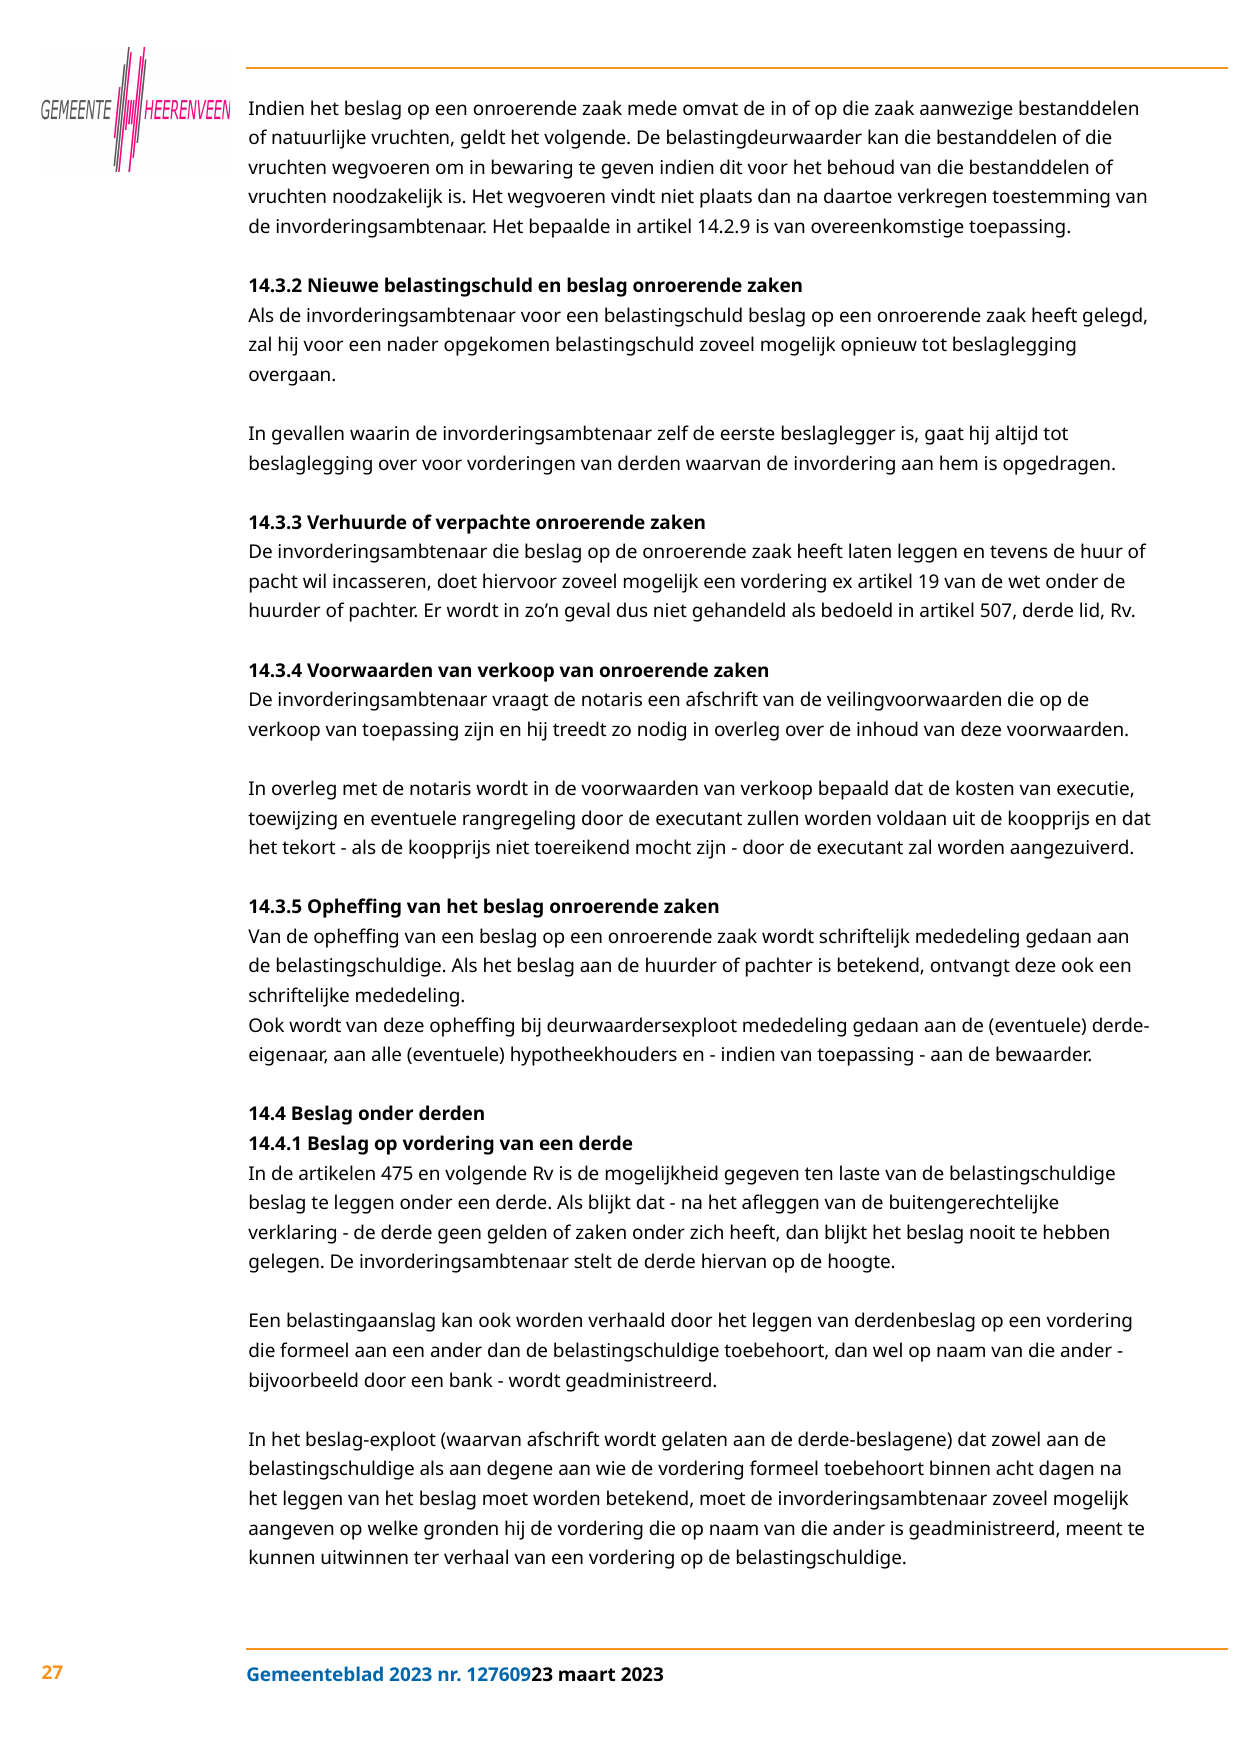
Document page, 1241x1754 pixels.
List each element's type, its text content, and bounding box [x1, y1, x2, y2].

text Indien het beslag op een onroerende zaak mede omvat de in of op die zaak aanwezige bestanddelen of natuurlijke vruchten, geldt het volgende. De belastingdeurwaarder kan die bestanddelen of die vruchten wegvoeren om in bewaring te geven indien dit voor het behoud van die bestanddelen of vruchten noodzakelijk is. Het wegvoeren vindt niet plaats dan na daartoe verkregen toestemming van de invorderingsambtenaar. Het bepaalde in artikel 14.2.9 is van overeenkomstige toepassing. [248, 95, 1152, 239]
text Ook wordt van deze opheffing bij deurwaardersexploot mededeling gedaan aan de (eventuele) derde-eigenaar, aan alle (eventuele) hypotheekhouders en - indien van toepassing - aan de bewaarder. [248, 1012, 1152, 1067]
picture [41, 47, 231, 172]
text 14.3.5 Opheffing van het beslag onroerende zaken [248, 893, 1152, 919]
text 14.3.2 Nieuwe belastingschuld en beslag onroerende zaken [248, 272, 1152, 298]
text In het beslag-exploot (waarvan afschrift wordt gelaten aan de derde-beslagene) dat zowel aan de belastingschuldige als aan degene aan wie de vordering formeel toebehoort binnen acht dagen na het leggen van het beslag moet worden betekend, moet de invorderingsambtenaar zoveel mogelijk aangeven op welke gronden hij de vordering die op naam van die ander is geadministreerd, meent te kunnen uitwinnen ter verhaal van een vordering op de belastingschuldige. [248, 1426, 1152, 1570]
text Van de opheffing van een beslag op een onroerende zaak wordt schriftelijk mededeling gedaan aan de belastingschuldige. Als het beslag aan de huurder of pachter is betekend, ontvangt deze ook een schriftelijke mededeling. [248, 923, 1152, 1008]
text In overleg met de notaris wordt in de voorwaarden van verkoop bepaald dat de kosten van executie, toewijzing en eventuele rangregeling door de executant zullen worden voldaan uit de koopprijs en dat het tekort - als de koopprijs niet toereikend mocht zijn - door de executant zal worden aangezuiverd. [248, 775, 1152, 860]
text Als de invorderingsambtenaar voor een belastingschuld beslag op een onroerende zaak heeft gelegd, zal hij voor een nader opgekomen belastingschuld zoveel mogelijk opnieuw tot beslaglegging overgaan. [248, 302, 1152, 387]
text In de artikelen 475 en volgende Rv is de mogelijkheid gegeven ten laste van de belastingschuldige beslag te leggen onder een derde. Als blijkt dat - na het afleggen van de buitengerechtelijke verklaring - de derde geen gelden of zaken onder zich heeft, dan blijkt het beslag nooit te hebben gelegen. De invorderingsambtenaar stelt de derde hiervan op de hoogte. [248, 1160, 1152, 1274]
text De invorderingsambtenaar die beslag op de onroerende zaak heeft laten leggen en tevens de huur of pacht wil incasseren, doet hiervoor zoveel mogelijk een vordering ex artikel 19 van de wet onder de huurder of pachter. Er wordt in zo’n geval dus niet gehandeld als bedoeld in artikel 507, derde lid, Rv. [248, 538, 1152, 623]
text 14.4 Beslag onder derden [248, 1101, 1152, 1126]
text 14.3.3 Verhuurde of verpachte onroerende zaken [248, 509, 1152, 535]
text 14.4.1 Beslag op vordering van een derde [248, 1130, 1152, 1156]
text De invorderingsambtenaar vraagt de notaris een afschrift van de veilingvoorwaarden die op de verkoop van toepassing zijn en hij treedt zo nodig in overleg over de inhoud van deze voorwaarden. [248, 686, 1152, 742]
text In gevallen waarin de invorderingsambtenaar zelf de eerste beslaglegger is, gaat hij altijd tot beslaglegging over voor vorderingen van derden waarvan de invordering aan hem is opgedragen. [248, 420, 1152, 476]
text 14.3.4 Voorwaarden van verkoop van onroerende zaken [248, 657, 1152, 683]
text Een belastingaanslag kan ook worden verhaald door het leggen van derdenbeslag op een vordering die formeel aan een ander dan de belastingschuldige toebehoort, dan wel op naam van die ander - bijvoorbeeld door een bank - wordt geadministreerd. [248, 1308, 1152, 1393]
